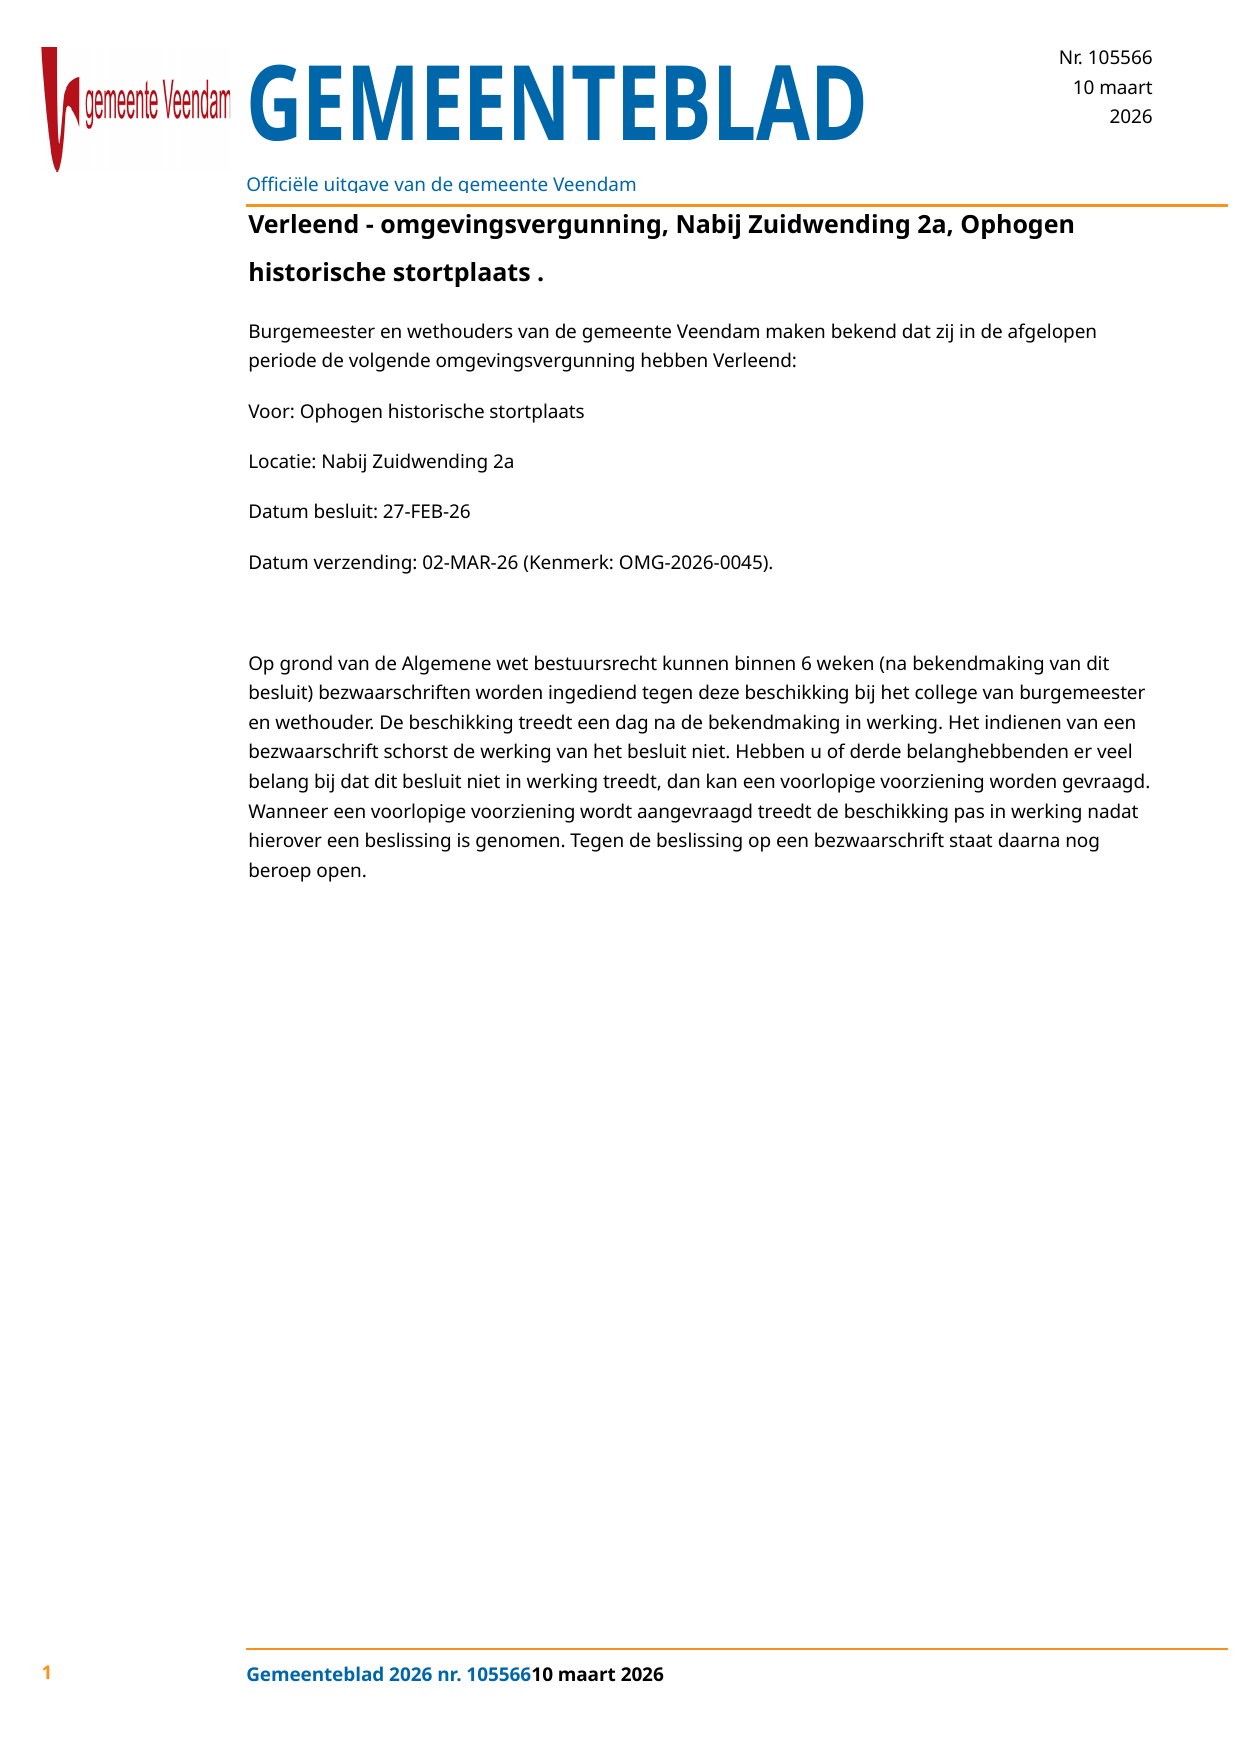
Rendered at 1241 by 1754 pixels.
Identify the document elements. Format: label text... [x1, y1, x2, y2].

text Op grond van de Algemene wet bestuursrecht kunnen binnen 6 weken (na bekendmaking van dit besluit) bezwaarschriften worden ingediend tegen deze beschikking bij het college van burgemeester en wethouder. De beschikking treedt een dag na de bekendmaking in werking. Het indienen van een bezwaarschrift schorst de werking van het besluit niet. Hebben u of derde belanghebbenden er veel belang bij dat dit besluit niet in werking treedt, dan kan een voorlopige voorziening worden gevraagd. Wanneer een voorlopige voorziening wordt aangevraagd treedt de beschikking pas in werking nadat hierover een beslissing is genomen. Tegen de beslissing op een bezwaarschrift staat daarna nog beroep open. [248, 650, 1152, 883]
text Voor: Ophogen historische stortplaats [248, 398, 1152, 424]
picture [41, 47, 231, 172]
text Datum besluit: 27-FEB-26 [248, 499, 1152, 524]
text Datum verzending: 02-MAR-26 (Kenmerk: OMG-2026-0045). [248, 549, 1152, 575]
text Verleend - omgevingsvergunning, Nabij Zuidwending 2a, Ophogen historische stortplaats . [248, 207, 1152, 288]
text Burgemeester en wethouders van de gemeente Veendam maken bekend dat zij in de afgelopen periode de volgende omgevingsvergunning hebben Verleend: [248, 318, 1152, 373]
text Locatie: Nabij Zuidwending 2a [248, 448, 1152, 474]
